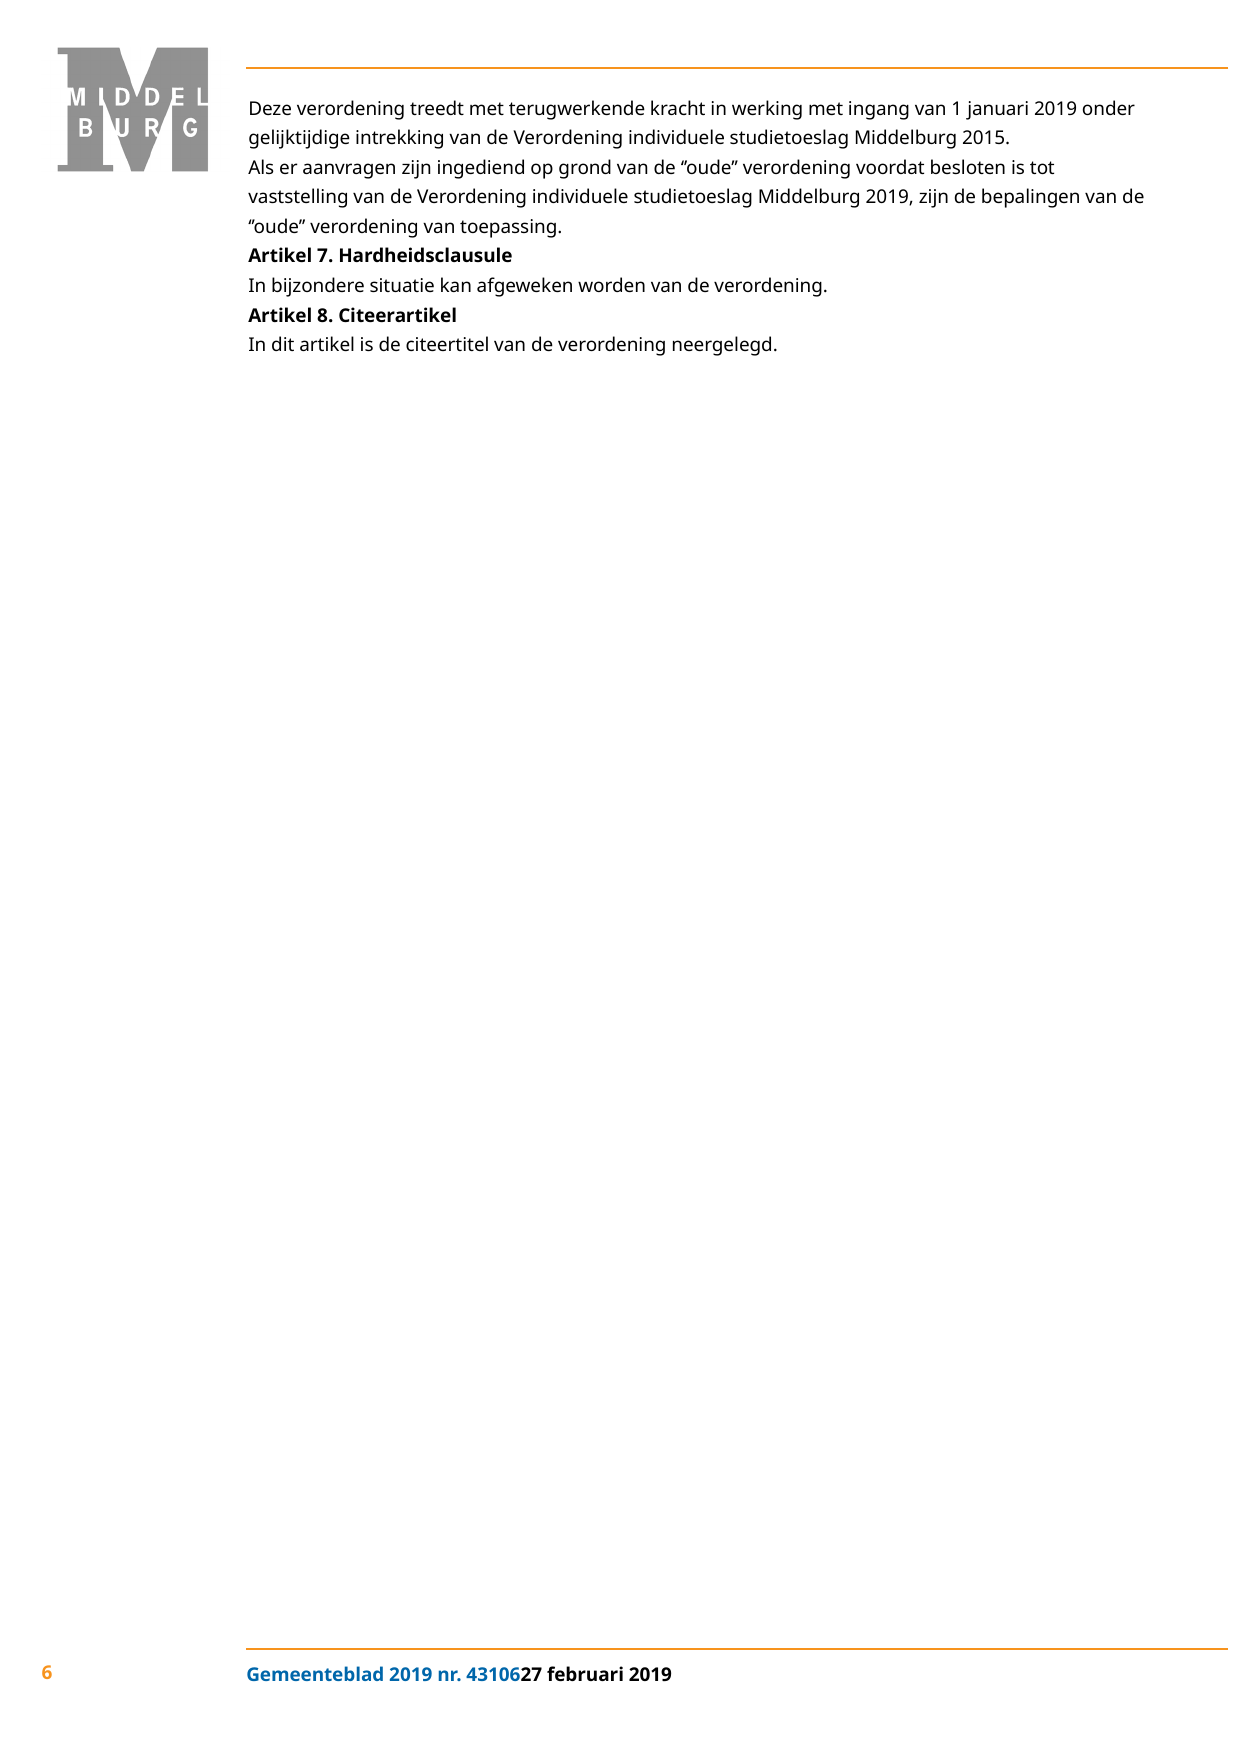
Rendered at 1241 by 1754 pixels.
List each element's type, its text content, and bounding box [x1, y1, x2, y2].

picture [41, 47, 231, 172]
text Artikel 7. Hardheidsclausule [248, 243, 1152, 268]
text In dit artikel is de citeertitel van de verordening neergelegd. [248, 331, 1152, 357]
text Deze verordening treedt met terugwerkende kracht in werking met ingang van 1 januari 2019 onder gelijktijdige intrekking van de Verordening individuele studietoeslag Middelburg 2015. [248, 95, 1152, 150]
text In bijzondere situatie kan afgeweken worden van de verordening. [248, 272, 1152, 298]
text Artikel 8. Citeerartikel [248, 302, 1152, 328]
text Als er aanvragen zijn ingediend op grond van de ‘’oude’’ verordening voordat besloten is tot vaststelling van de Verordening individuele studietoeslag Middelburg 2019, zijn de bepalingen van de ‘’oude’’ verordening van toepassing. [248, 154, 1152, 239]
